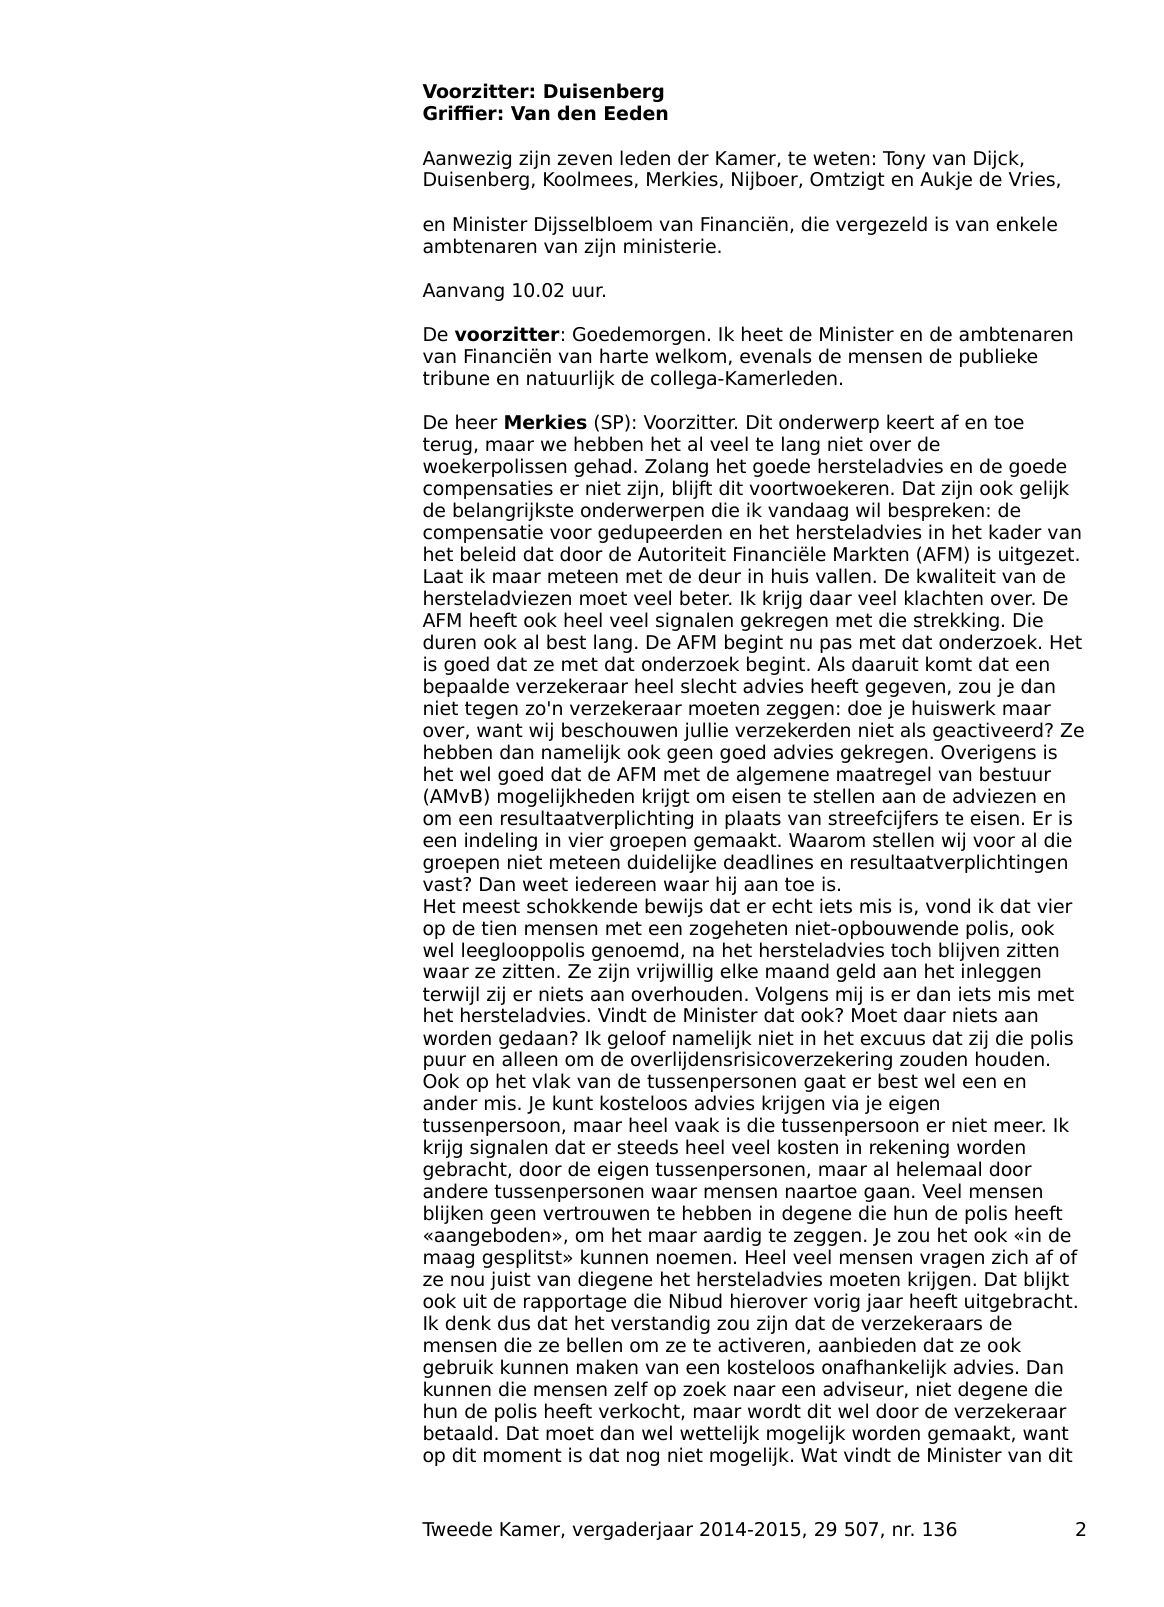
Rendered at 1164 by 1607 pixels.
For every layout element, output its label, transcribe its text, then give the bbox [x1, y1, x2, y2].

text Griffier: Van den Eeden [422, 103, 1087, 125]
text Aanwezig zijn zeven leden der Kamer, te weten: Tony van Dijck, Duisenberg, Koolmees, Merkies, Nijboer, Omtzigt en Aukje de Vries, [422, 147, 1087, 191]
text Het meest schokkende bewijs dat er echt iets mis is, vond ik dat vier op de tien mensen met een zogeheten niet-opbouwende polis, ook wel leeglooppolis genoemd, na het hersteladvies toch blijven zitten waar ze zitten. Ze zijn vrijwillig elke maand geld aan het inleggen terwijl zij er niets aan overhouden. Volgens mij is er dan iets mis met het hersteladvies. Vindt de Minister dat ook? Moet daar niets aan worden gedaan? Ik geloof namelijk niet in het excuus dat zij die polis puur en alleen om de overlijdensrisicoverzekering zouden houden. [422, 896, 1087, 1071]
text en Minister Dijsselbloem van Financiën, die vergezeld is van enkele ambtenaren van zijn ministerie. [422, 213, 1087, 257]
text Voorzitter: Duisenberg [422, 81, 1087, 103]
text Aanvang 10.02 uur. [422, 280, 1087, 302]
text Ook op het vlak van de tussenpersonen gaat er best wel een en ander mis. Je kunt kosteloos advies krijgen via je eigen tussenpersoon, maar heel vaak is die tussenpersoon er niet meer. Ik krijg signalen dat er steeds heel veel kosten in rekening worden gebracht, door de eigen tussenpersonen, maar al helemaal door andere tussenpersonen waar mensen naartoe gaan. Veel mensen blijken geen vertrouwen te hebben in degene die hun de polis heeft «aangeboden», om het maar aardig te zeggen. Je zou het ook «in de maag gesplitst» kunnen noemen. Heel veel mensen vragen zich af of ze nou juist van diegene het hersteladvies moeten krijgen. Dat blijkt ook uit de rapportage die Nibud hierover vorig jaar heeft uitgebracht. Ik denk dus dat het verstandig zou zijn dat de verzekeraars de mensen die ze bellen om ze te activeren, aanbieden dat ze ook gebruik kunnen maken van een kosteloos onafhankelijk advies. Dan kunnen die mensen zelf op zoek naar een adviseur, niet degene die hun de polis heeft verkocht, maar wordt dit wel door de verzekeraar betaald. Dat moet dan wel wettelijk mogelijk worden gemaakt, want op dit moment is dat nog niet mogelijk. Wat vindt de Minister van dit [422, 1071, 1087, 1467]
text De voorzitter: Goedemorgen. Ik heet de Minister en de ambtenaren van Financiën van harte welkom, evenals de mensen de publieke tribune en natuurlijk de collega-Kamerleden. [422, 324, 1087, 390]
text Laat ik maar meteen met de deur in huis vallen. De kwaliteit van de hersteladviezen moet veel beter. Ik krijg daar veel klachten over. De AFM heeft ook heel veel signalen gekregen met die strekking. Die duren ook al best lang. De AFM begint nu pas met dat onderzoek. Het is goed dat ze met dat onderzoek begint. Als daaruit komt dat een bepaalde verzekeraar heel slecht advies heeft gegeven, zou je dan niet tegen zo'n verzekeraar moeten zeggen: doe je huiswerk maar over, want wij beschouwen jullie verzekerden niet als geactiveerd? Ze hebben dan namelijk ook geen goed advies gekregen. Overigens is het wel goed dat de AFM met de algemene maatregel van bestuur (AMvB) mogelijkheden krijgt om eisen te stellen aan de adviezen en om een resultaatverplichting in plaats van streefcijfers te eisen. Er is een indeling in vier groepen gemaakt. Waarom stellen wij voor al die groepen niet meteen duidelijke deadlines en resultaatverplichtingen vast? Dan weet iedereen waar hij aan toe is. [422, 566, 1087, 896]
text De heer Merkies (SP): Voorzitter. Dit onderwerp keert af en toe terug, maar we hebben het al veel te lang niet over de woekerpolissen gehad. Zolang het goede hersteladvies en de goede compensaties er niet zijn, blijft dit voortwoekeren. Dat zijn ook gelijk de belangrijkste onderwerpen die ik vandaag wil bespreken: de compensatie voor gedupeerden en het hersteladvies in het kader van het beleid dat door de Autoriteit Financiële Markten (AFM) is uitgezet. [422, 412, 1087, 566]
